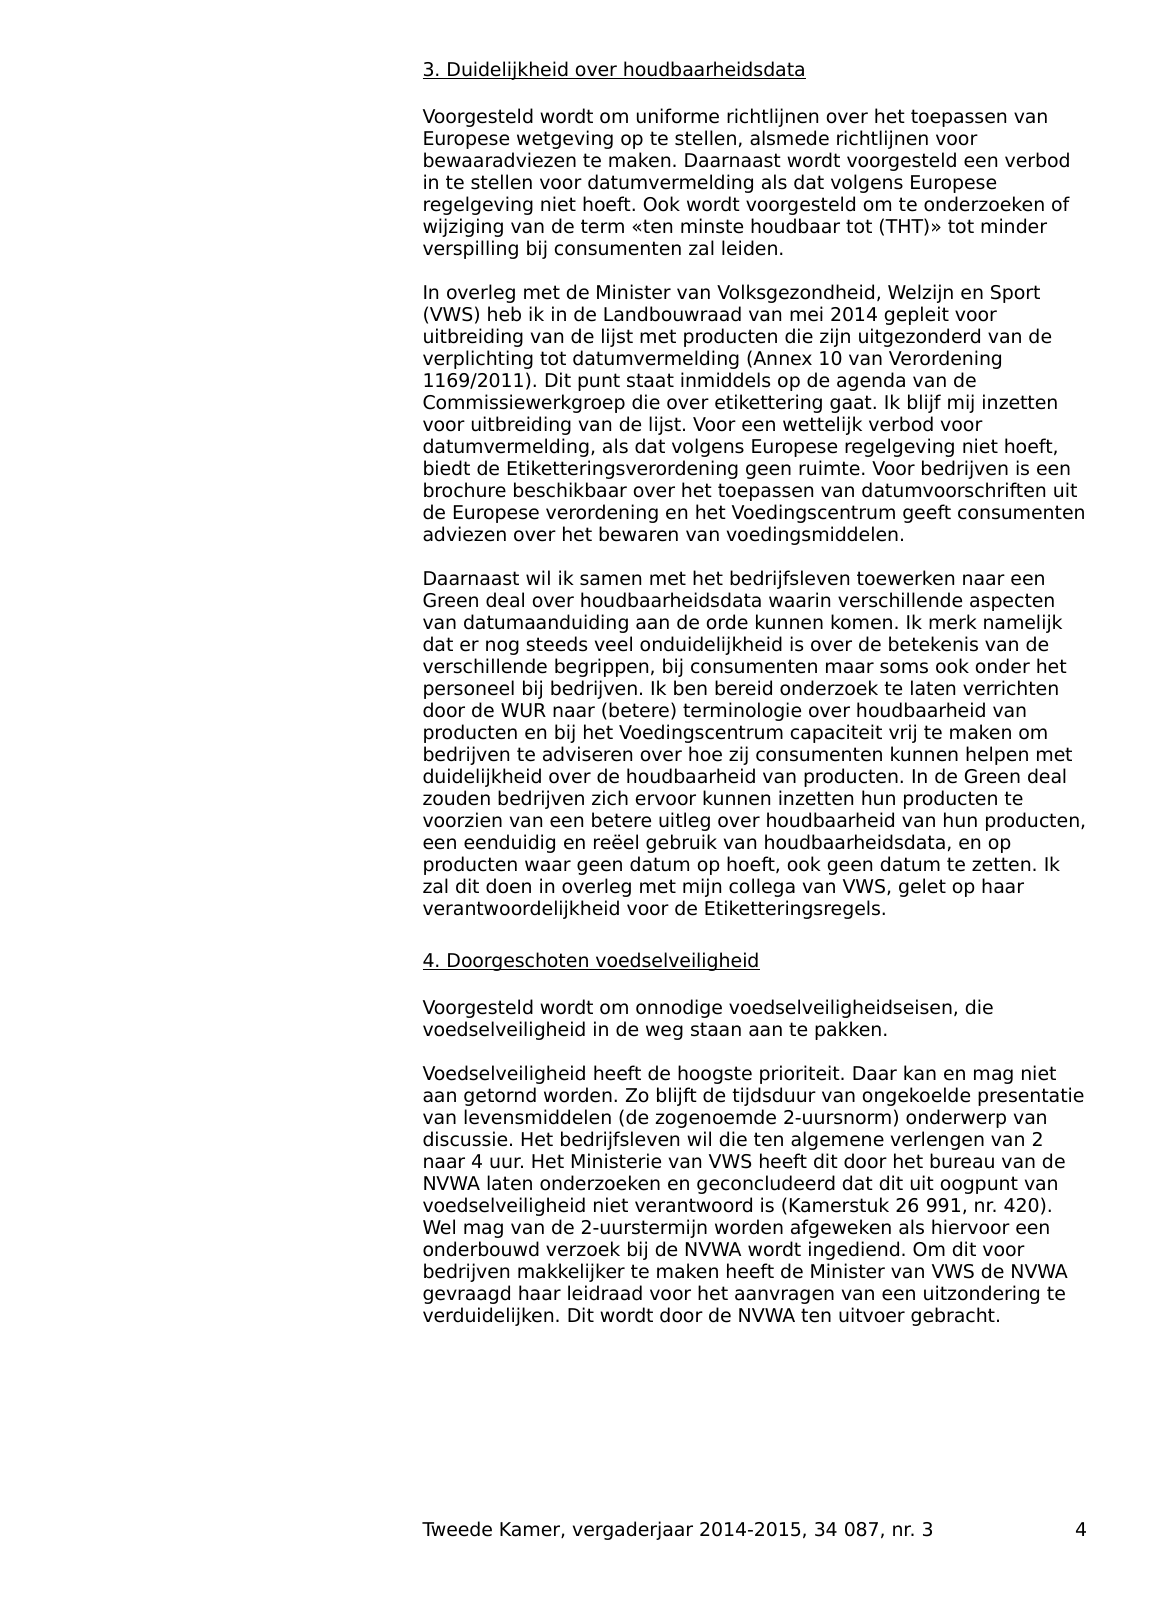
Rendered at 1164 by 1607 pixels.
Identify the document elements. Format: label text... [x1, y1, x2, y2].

text Wel mag van de 2-uurstermijn worden afgeweken als hiervoor een onderbouwd verzoek bij de NVWA wordt ingediend. Om dit voor bedrijven makkelijker te maken heeft de Minister van VWS de NVWA gevraagd haar leidraad voor het aanvragen van een uitzondering te verduidelijken. Dit wordt door de NVWA ten uitvoer gebracht. [422, 1217, 1087, 1327]
text Voorgesteld wordt om onnodige voedselveiligheidseisen, die voedselveiligheid in de weg staan aan te pakken. [422, 997, 1087, 1041]
text Voedselveiligheid heeft de hoogste prioriteit. Daar kan en mag niet aan getornd worden. Zo blijft de tijdsduur van ongekoelde presentatie van levensmiddelen (de zogenoemde 2-uursnorm) onderwerp van discussie. Het bedrijfsleven wil die ten algemene verlengen van 2 naar 4 uur. Het Ministerie van VWS heeft dit door het bureau van de NVWA laten onderzoeken en geconcludeerd dat dit uit oogpunt van voedselveiligheid niet verantwoord is (Kamerstuk 26 991, nr. 420). [422, 1063, 1087, 1217]
subtitle 3. Duidelijkheid over houdbaarheidsdata [422, 59, 1087, 81]
text In overleg met de Minister van Volksgezondheid, Welzijn en Sport (VWS) heb ik in de Landbouwraad van mei 2014 gepleit voor uitbreiding van de lijst met producten die zijn uitgezonderd van de verplichting tot datumvermelding (Annex 10 van Verordening 1169/2011). Dit punt staat inmiddels op de agenda van de Commissiewerkgroep die over etikettering gaat. Ik blijf mij inzetten voor uitbreiding van de lijst. Voor een wettelijk verbod voor datumvermelding, als dat volgens Europese regelgeving niet hoeft, biedt de Etiketteringsverordening geen ruimte. Voor bedrijven is een brochure beschikbaar over het toepassen van datumvoorschriften uit de Europese verordening en het Voedingscentrum geeft consumenten adviezen over het bewaren van voedingsmiddelen. [422, 282, 1087, 546]
subtitle 4. Doorgeschoten voedselveiligheid [422, 950, 1087, 972]
text Voorgesteld wordt om uniforme richtlijnen over het toepassen van Europese wetgeving op te stellen, alsmede richtlijnen voor bewaaradviezen te maken. Daarnaast wordt voorgesteld een verbod in te stellen voor datumvermelding als dat volgens Europese regelgeving niet hoeft. Ook wordt voorgesteld om te onderzoeken of wijziging van de term «ten minste houdbaar tot (THT)» tot minder verspilling bij consumenten zal leiden. [422, 106, 1087, 260]
text Daarnaast wil ik samen met het bedrijfsleven toewerken naar een Green deal over houdbaarheidsdata waarin verschillende aspecten van datumaanduiding aan de orde kunnen komen. Ik merk namelijk dat er nog steeds veel onduidelijkheid is over de betekenis van de verschillende begrippen, bij consumenten maar soms ook onder het personeel bij bedrijven. Ik ben bereid onderzoek te laten verrichten door de WUR naar (betere) terminologie over houdbaarheid van producten en bij het Voedingscentrum capaciteit vrij te maken om bedrijven te adviseren over hoe zij consumenten kunnen helpen met duidelijkheid over de houdbaarheid van producten. In de Green deal zouden bedrijven zich ervoor kunnen inzetten hun producten te voorzien van een betere uitleg over houdbaarheid van hun producten, een eenduidig en reëel gebruik van houdbaarheidsdata, en op producten waar geen datum op hoeft, ook geen datum te zetten. Ik zal dit doen in overleg met mijn collega van VWS, gelet op haar verantwoordelijkheid voor de Etiketteringsregels. [422, 568, 1087, 920]
